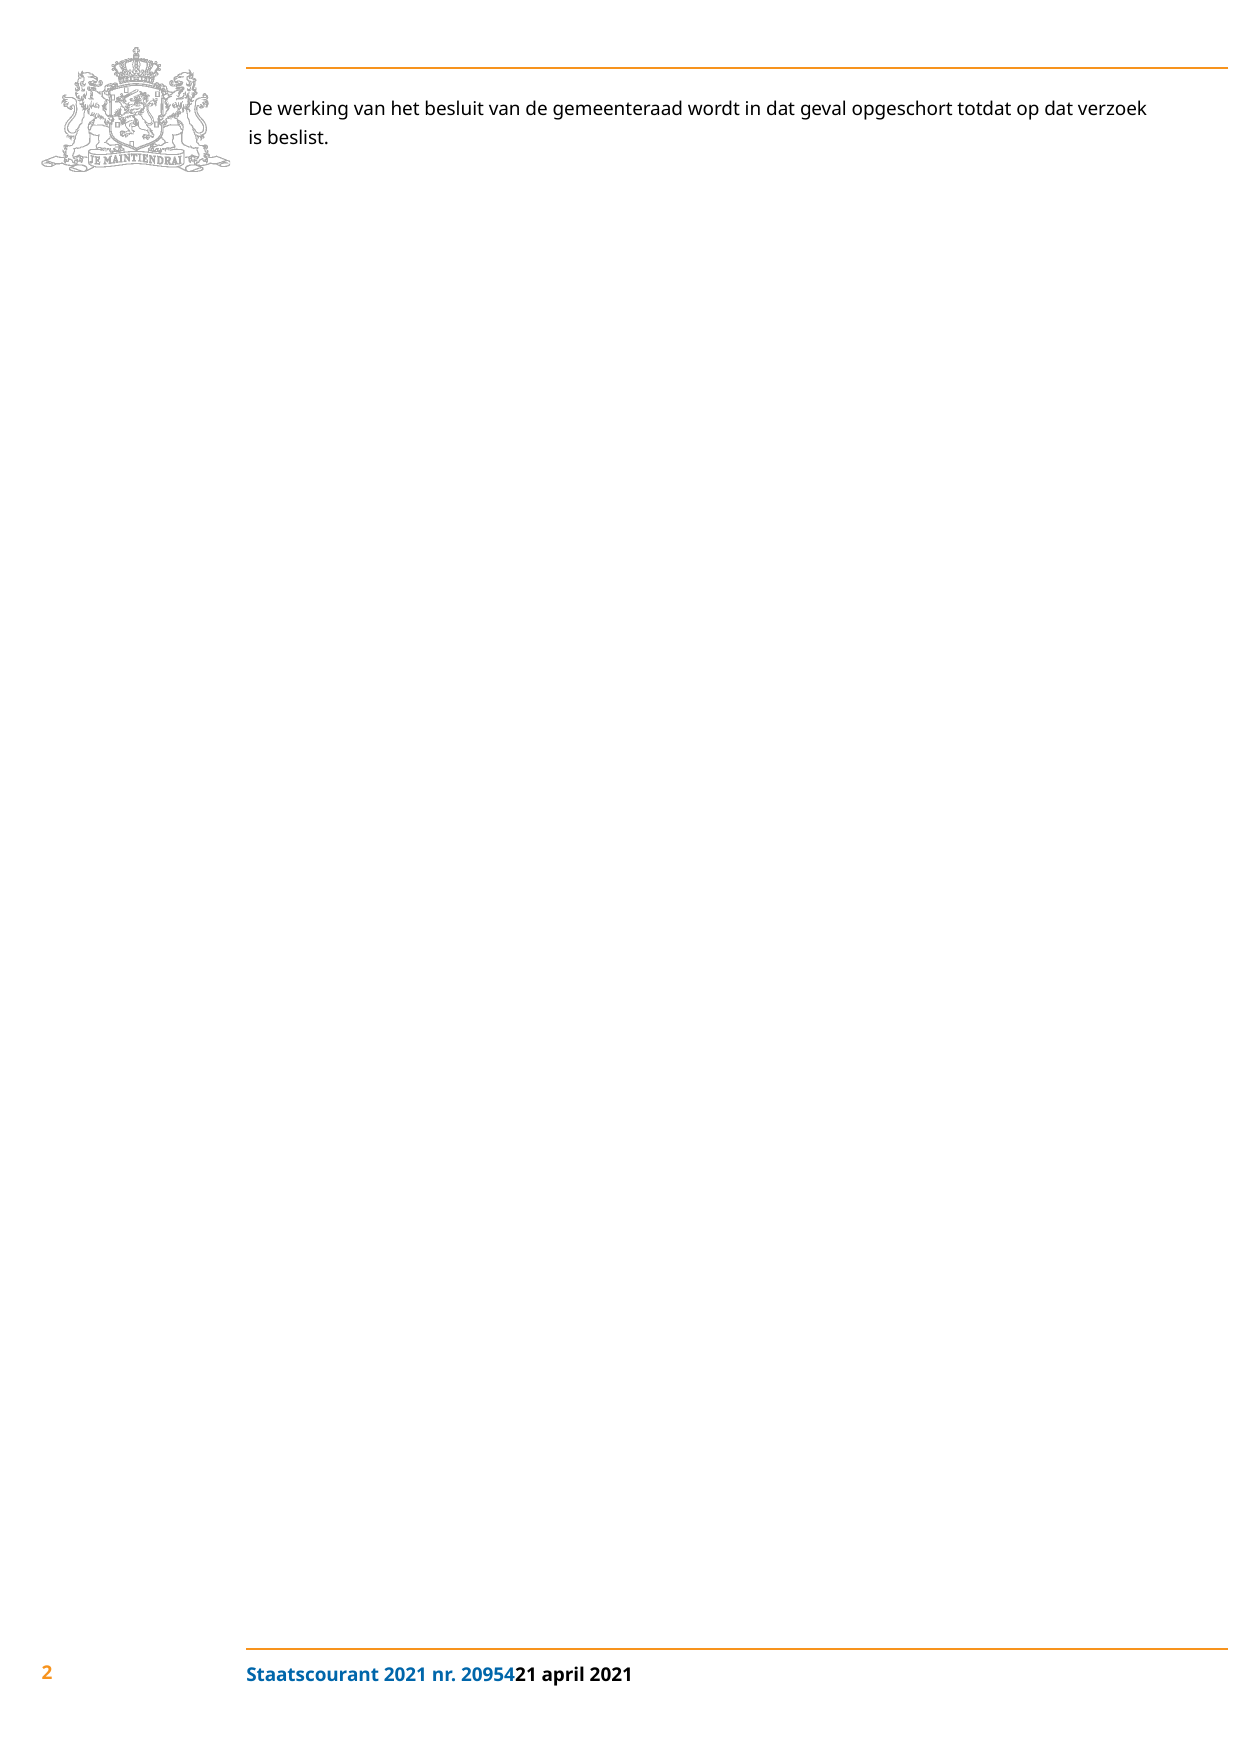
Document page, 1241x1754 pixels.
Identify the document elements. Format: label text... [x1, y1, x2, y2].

picture [41, 47, 231, 172]
text De werking van het besluit van de gemeenteraad wordt in dat geval opgeschort totdat op dat verzoek is beslist. [248, 95, 1152, 150]
